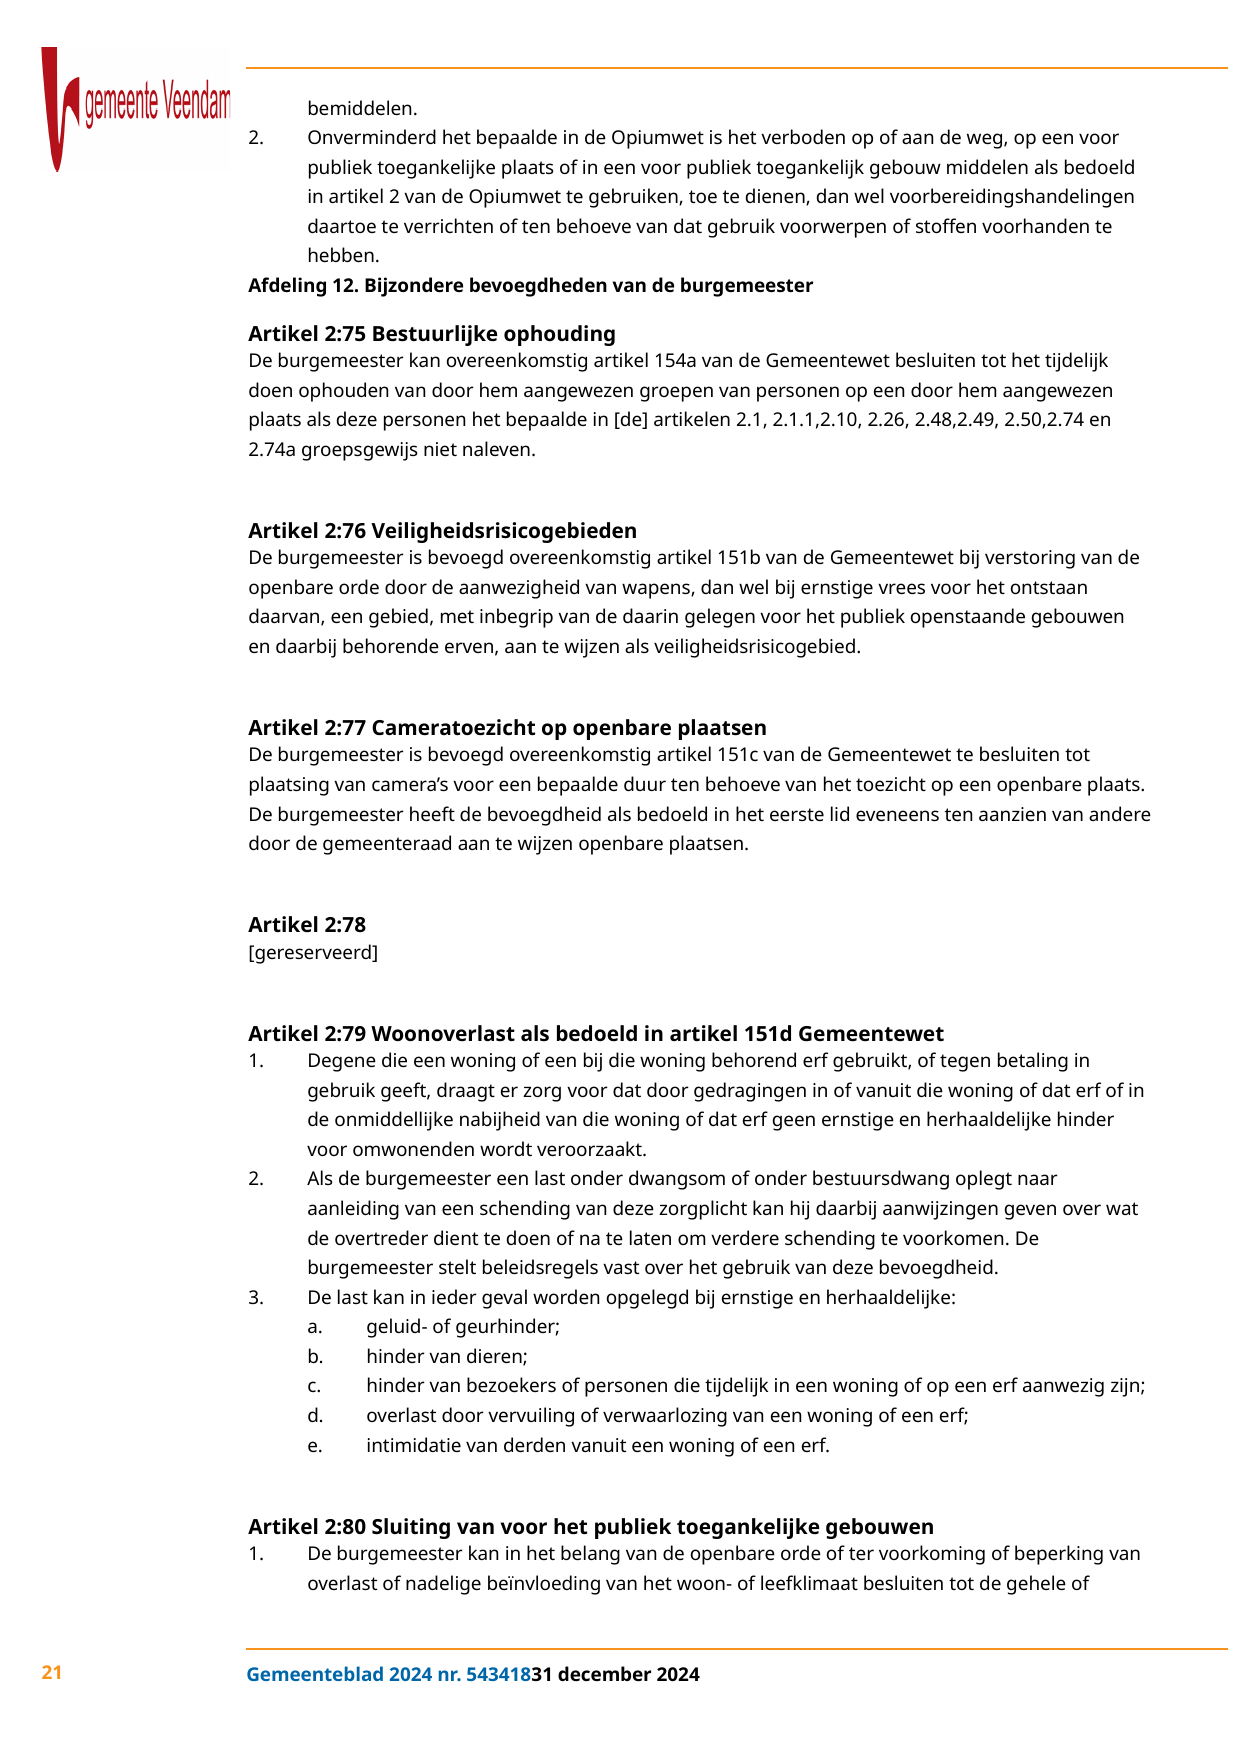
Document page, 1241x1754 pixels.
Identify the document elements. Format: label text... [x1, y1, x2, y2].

text Artikel 2:79 Woonoverlast als bedoeld in artikel 151d Gemeentewet [248, 1019, 1152, 1047]
list De burgemeester kan in het belang van de openbare orde of ter voorkoming of beperking van overlast of nadelige beïnvloeding van het woon- of leefklimaat besluiten tot de gehele of [248, 1540, 1152, 1596]
text Artikel 2:75 Bestuurlijke ophouding [248, 319, 1152, 347]
list hinder van bezoekers of personen die tijdelijk in een woning of op een erf aanwezig zijn; [307, 1373, 1152, 1398]
list intimidatie van derden vanuit een woning of een erf. [307, 1432, 1152, 1458]
text De burgemeester is bevoegd overeenkomstig artikel 151b van de Gemeentewet bij verstoring van de openbare orde door de aanwezigheid van wapens, dan wel bij ernstige vrees voor het ontstaan daarvan, een gebied, met inbegrip van de daarin gelegen voor het publiek openstaande gebouwen en daarbij behorende erven, aan te wijzen als veiligheidsrisicogebied. [248, 544, 1152, 659]
text Afdeling 12. Bijzondere bevoegdheden van de burgemeester [248, 272, 1152, 298]
picture [41, 47, 231, 172]
list geluid- of geurhinder; [307, 1313, 1152, 1339]
list De last kan in ieder geval worden opgelegd bij ernstige en herhaaldelijke: [248, 1284, 1152, 1310]
text [gereserveerd] [248, 939, 1152, 964]
list bemiddelen. [248, 95, 1152, 121]
text Artikel 2:78 [248, 910, 1152, 939]
text De burgemeester heeft de bevoegdheid als bedoeld in het eerste lid eveneens ten aanzien van andere door de gemeenteraad aan te wijzen openbare plaatsen. [248, 801, 1152, 856]
list overlast door vervuiling of verwaarlozing van een woning of een erf; [307, 1402, 1152, 1428]
list Als de burgemeester een last onder dwangsom of onder bestuursdwang oplegt naar aanleiding van een schending van deze zorgplicht kan hij daarbij aanwijzingen geven over wat de overtreder dient te doen of na te laten om verdere schending te voorkomen. De burgemeester stelt beleidsregels vast over het gebruik van deze bevoegdheid. [248, 1166, 1152, 1280]
list hinder van dieren; [307, 1343, 1152, 1369]
list Degene die een woning of een bij die woning behorend erf gebruikt, of tegen betaling in gebruik geeft, draagt er zorg voor dat door gedragingen in of vanuit die woning of dat erf of in de onmiddellijke nabijheid van die woning of dat erf geen ernstige en herhaaldelijke hinder voor omwonenden wordt veroorzaakt. [248, 1047, 1152, 1162]
text Artikel 2:76 Veiligheidsrisicogebieden [248, 516, 1152, 544]
list Onverminderd het bepaalde in de Opiumwet is het verboden op of aan de weg, op een voor publiek toegankelijke plaats of in een voor publiek toegankelijk gebouw middelen als bedoeld in artikel 2 van de Opiumwet te gebruiken, toe te dienen, dan wel voorbereidingshandelingen daartoe te verrichten of ten behoeve van dat gebruik voorwerpen of stoffen voorhanden te hebben. [248, 124, 1152, 268]
text Artikel 2:77 Cameratoezicht op openbare plaatsen [248, 713, 1152, 742]
text De burgemeester kan overeenkomstig artikel 154a van de Gemeentewet besluiten tot het tijdelijk doen ophouden van door hem aangewezen groepen van personen op een door hem aangewezen plaats als deze personen het bepaalde in [de] artikelen 2.1, 2.1.1,2.10, 2.26, 2.48,2.49, 2.50,2.74 en 2.74a groepsgewijs niet naleven. [248, 347, 1152, 462]
text De burgemeester is bevoegd overeenkomstig artikel 151c van de Gemeentewet te besluiten tot plaatsing van camera’s voor een bepaalde duur ten behoeve van het toezicht op een openbare plaats. [248, 742, 1152, 797]
text Artikel 2:80 Sluiting van voor het publiek toegankelijke gebouwen [248, 1512, 1152, 1540]
